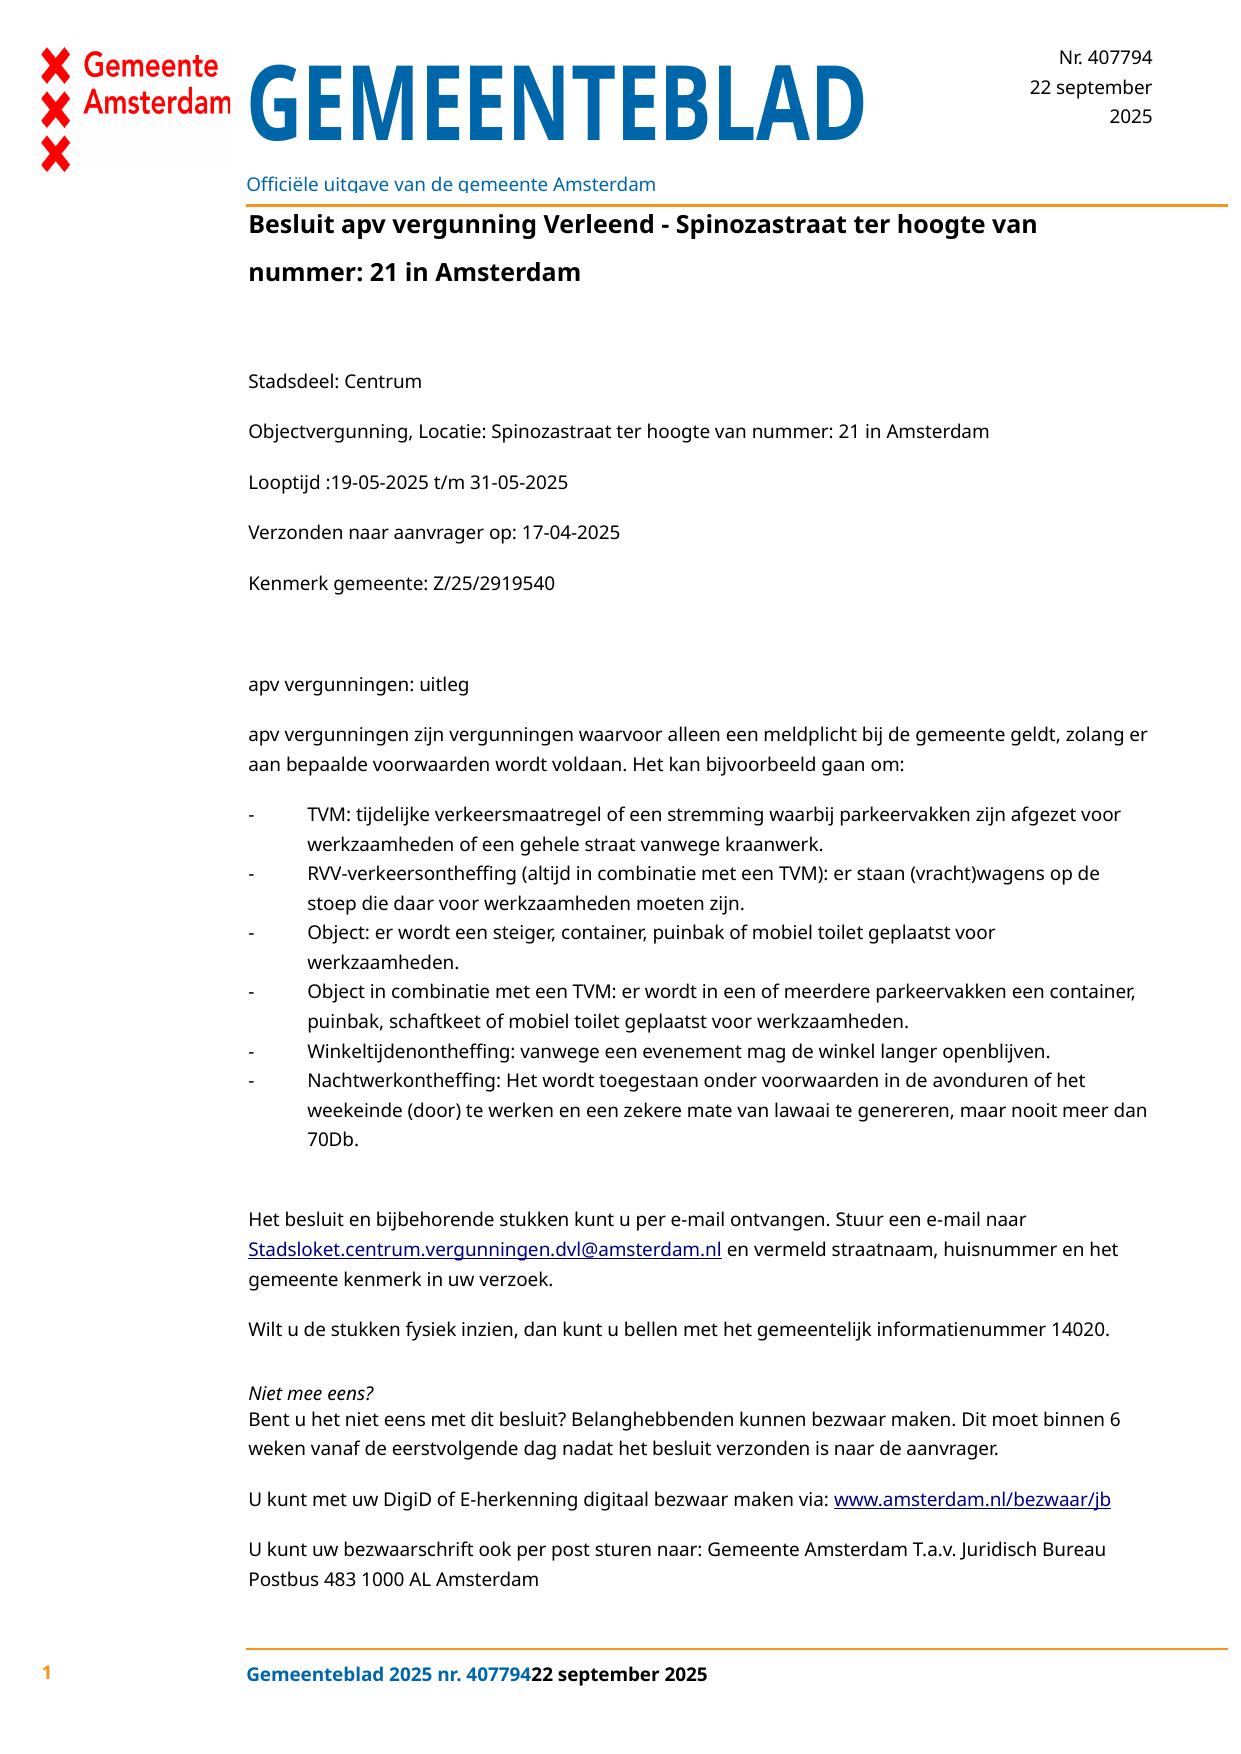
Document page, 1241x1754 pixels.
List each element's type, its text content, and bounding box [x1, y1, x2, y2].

text apv vergunningen: uitleg [248, 671, 1152, 697]
list Object in combinatie met een TVM: er wordt in een of meerdere parkeervakken een container, puinbak, schaftkeet of mobiel toilet geplaatst voor werkzaamheden. [248, 979, 1152, 1034]
text Bent u het niet eens met dit besluit? Belanghebbenden kunnen bezwaar maken. Dit moet binnen 6 weken vanaf de eerstvolgende dag nadat het besluit verzonden is naar de aanvrager. [248, 1406, 1152, 1461]
text Looptijd :19-05-2025 t/m 31-05-2025 [248, 469, 1152, 495]
text U kunt met uw DigiD of E-herkenning digitaal bezwaar maken via: www.amsterdam.nl/bezwaar/jb [248, 1486, 1152, 1512]
text Het besluit en bijbehorende stukken kunt u per e-mail ontvangen. Stuur een e-mail naar Stadsloket.centrum.vergunningen.dvl@amsterdam.nl en vermeld straatnaam, huisnummer en het gemeente kenmerk in uw verzoek. [248, 1207, 1152, 1292]
list Winkeltijdenontheffing: vanwege een evenement mag de winkel langer openblijven. [248, 1038, 1152, 1064]
text Wilt u de stukken fysiek inzien, dan kunt u bellen met het gemeentelijk informatienummer 14020. [248, 1316, 1152, 1342]
text Besluit apv vergunning Verleend - Spinozastraat ter hoogte van nummer: 21 in Amsterdam [248, 207, 1152, 288]
text Kenmerk gemeente: Z/25/2919540 [248, 570, 1152, 596]
text Stadsdeel: Centrum [248, 368, 1152, 394]
list TVM: tijdelijke verkeersmaatregel of een stremming waarbij parkeervakken zijn afgezet voor werkzaamheden of een gehele straat vanwege kraanwerk. [248, 801, 1152, 857]
list Nachtwerkontheffing: Het wordt toegestaan onder voorwaarden in de avonduren of het weekeinde (door) te werken en een zekere mate van lawaai te genereren, maar nooit meer dan 70Db. [248, 1067, 1152, 1152]
picture [41, 47, 231, 172]
text Verzonden naar aanvrager op: 17-04-2025 [248, 519, 1152, 545]
text U kunt uw bezwaarschrift ook per post sturen naar: Gemeente Amsterdam T.a.v. Juridisch Bureau Postbus 483 1000 AL Amsterdam [248, 1536, 1152, 1592]
list RVV-verkeersontheffing (altijd in combinatie met een TVM): er staan (vracht)wagens op de stoep die daar voor werkzaamheden moeten zijn. [248, 860, 1152, 916]
text Objectvergunning, Locatie: Spinozastraat ter hoogte van nummer: 21 in Amsterdam [248, 419, 1152, 444]
text apv vergunningen zijn vergunningen waarvoor alleen een meldplicht bij de gemeente geldt, zolang er aan bepaalde voorwaarden wordt voldaan. Het kan bijvoorbeeld gaan om: [248, 721, 1152, 777]
list Object: er wordt een steiger, container, puinbak of mobiel toilet geplaatst voor werkzaamheden. [248, 919, 1152, 975]
text Niet mee eens? [248, 1380, 1152, 1406]
